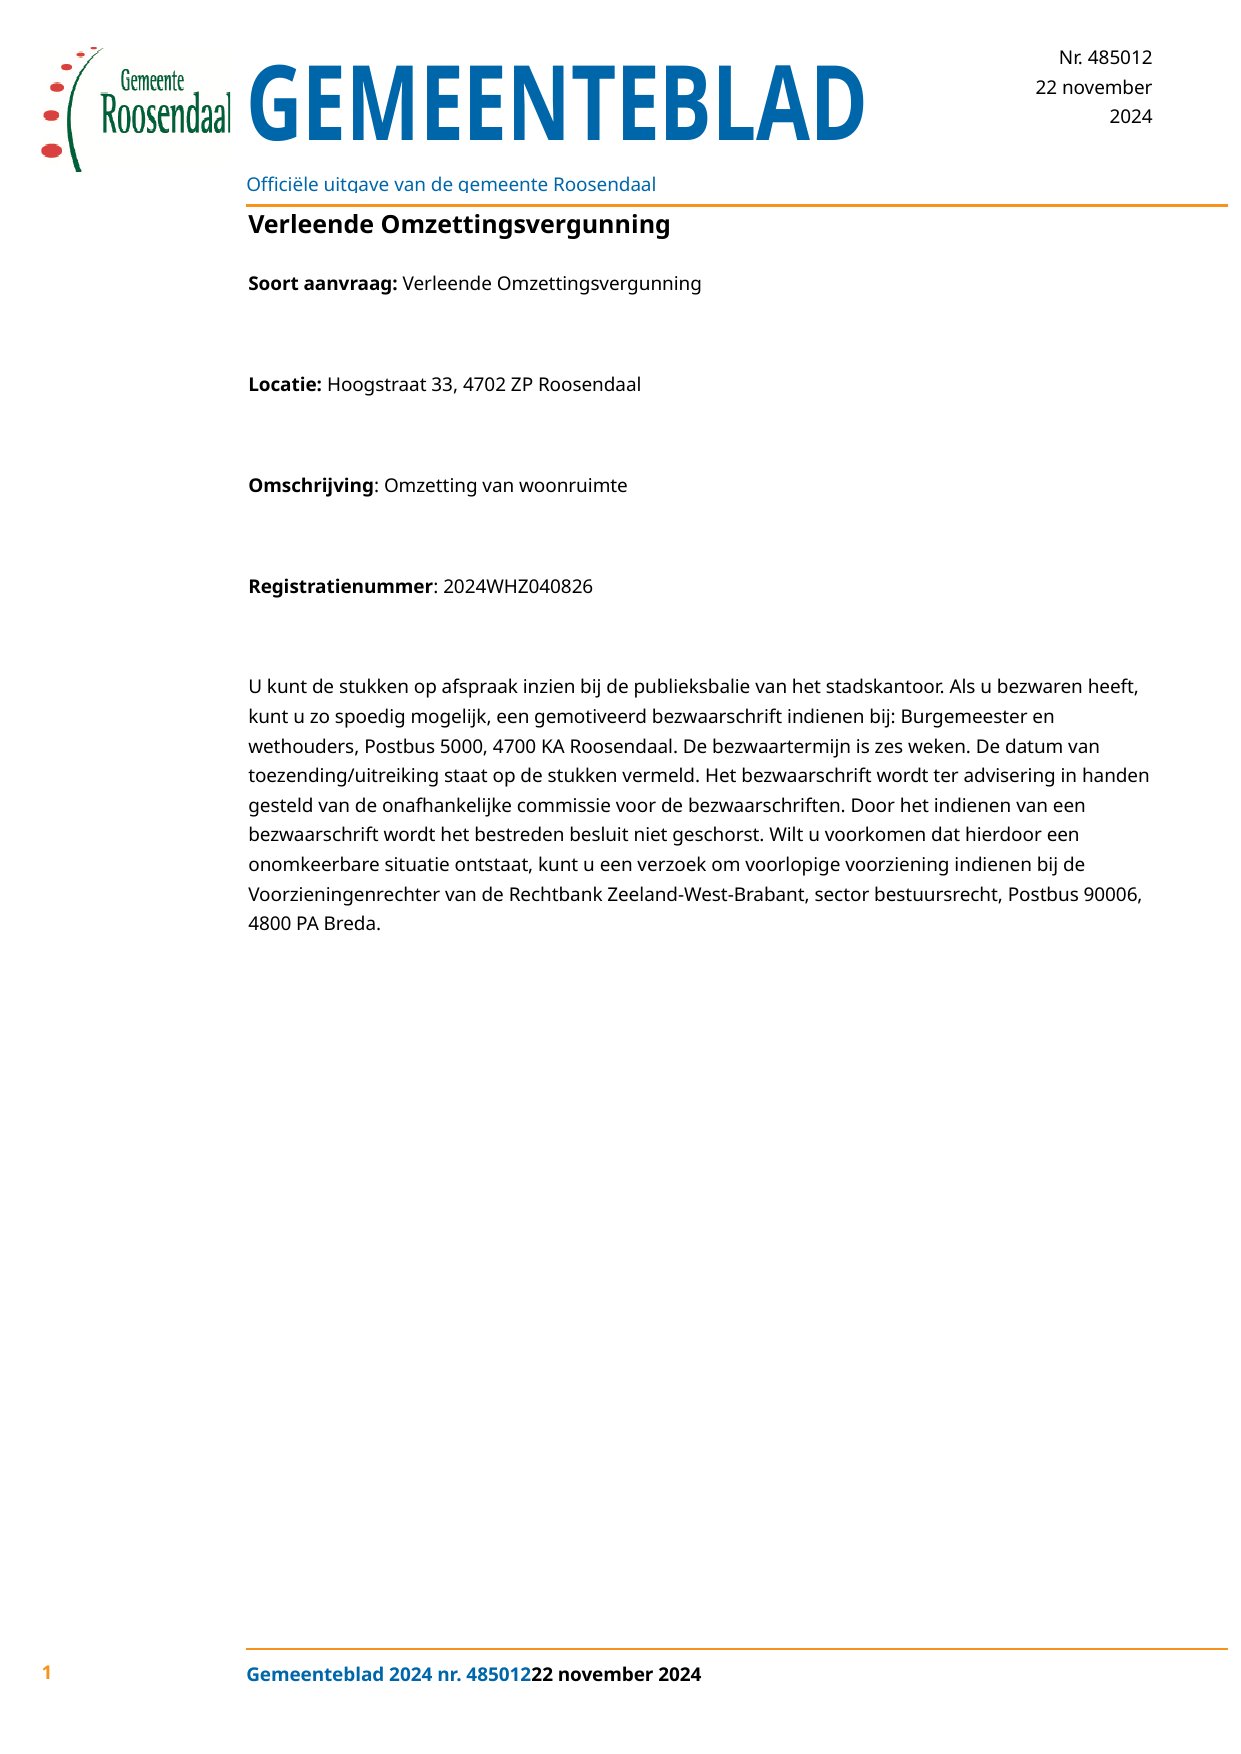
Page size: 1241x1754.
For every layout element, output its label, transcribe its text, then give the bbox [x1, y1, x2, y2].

text Soort aanvraag: Verleende Omzettingsvergunning [248, 270, 1152, 296]
text Locatie: Hoogstraat 33, 4702 ZP Roosendaal [248, 371, 1152, 397]
text U kunt de stukken op afspraak inzien bij de publieksbalie van het stadskantoor. Als u bezwaren heeft, kunt u zo spoedig mogelijk, een gemotiveerd bezwaarschrift indienen bij: Burgemeester en wethouders, Postbus 5000, 4700 KA Roosendaal. De bezwaartermijn is zes weken. De datum van toezending/uitreiking staat op de stukken vermeld. Het bezwaarschrift wordt ter advisering in handen gesteld van de onafhankelijke commissie voor de bezwaarschriften. Door het indienen van een bezwaarschrift wordt het bestreden besluit niet geschorst. Wilt u voorkomen dat hierdoor een onomkeerbare situatie ontstaat, kunt u een verzoek om voorlopige voorziening indienen bij de Voorzieningenrechter van de Rechtbank Zeeland-West-Brabant, sector bestuursrecht, Postbus 90006, 4800 PA Breda. [248, 674, 1152, 936]
text Registratienummer: 2024WHZ040826 [248, 573, 1152, 598]
picture [41, 47, 231, 172]
text Verleende Omzettingsvergunning [248, 207, 1152, 241]
text Omschrijving: Omzetting van woonruimte [248, 472, 1152, 498]
